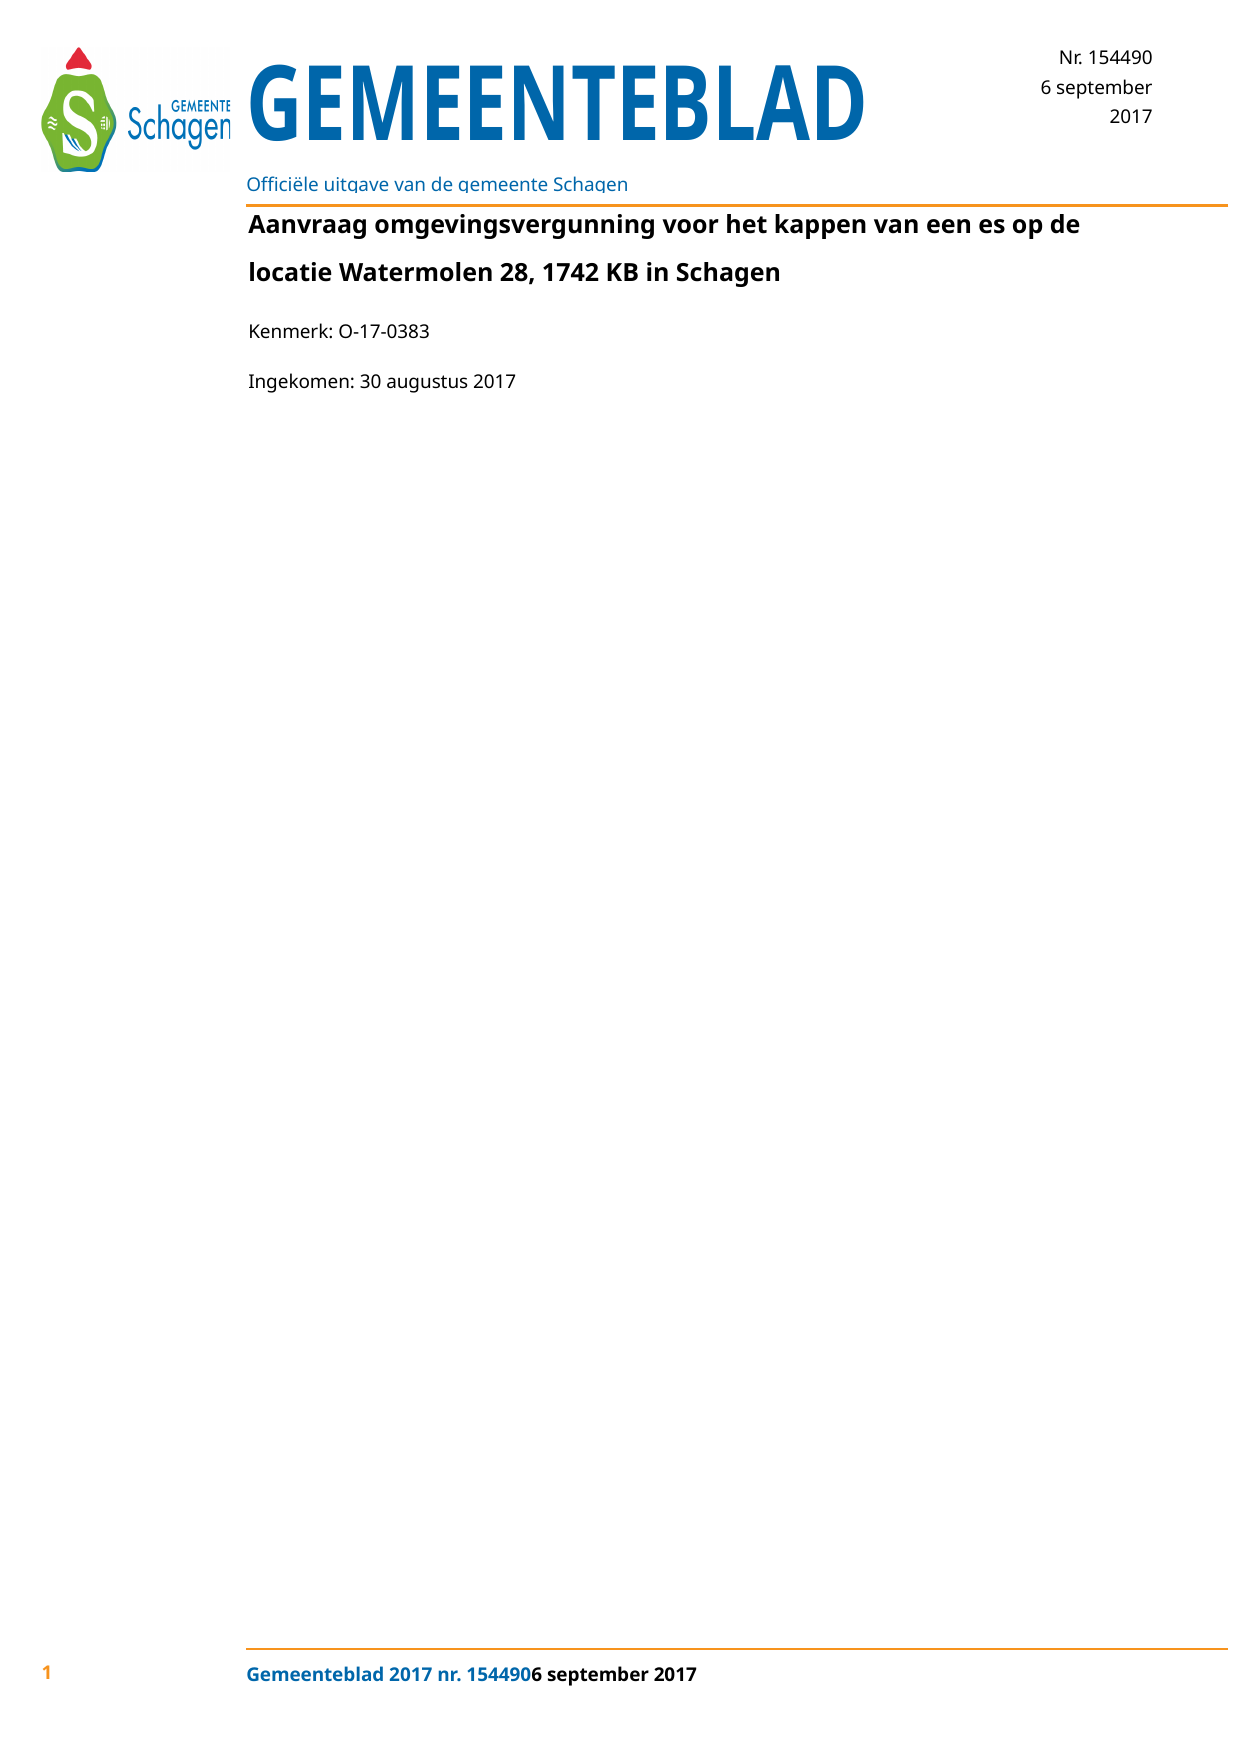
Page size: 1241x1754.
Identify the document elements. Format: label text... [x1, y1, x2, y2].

picture [41, 47, 231, 172]
text Aanvraag omgevingsvergunning voor het kappen van een es op de locatie Watermolen 28, 1742 KB in Schagen [248, 207, 1152, 288]
text Kenmerk: O-17-0383 [248, 318, 1152, 344]
text Ingekomen: 30 augustus 2017 [248, 368, 1152, 394]
